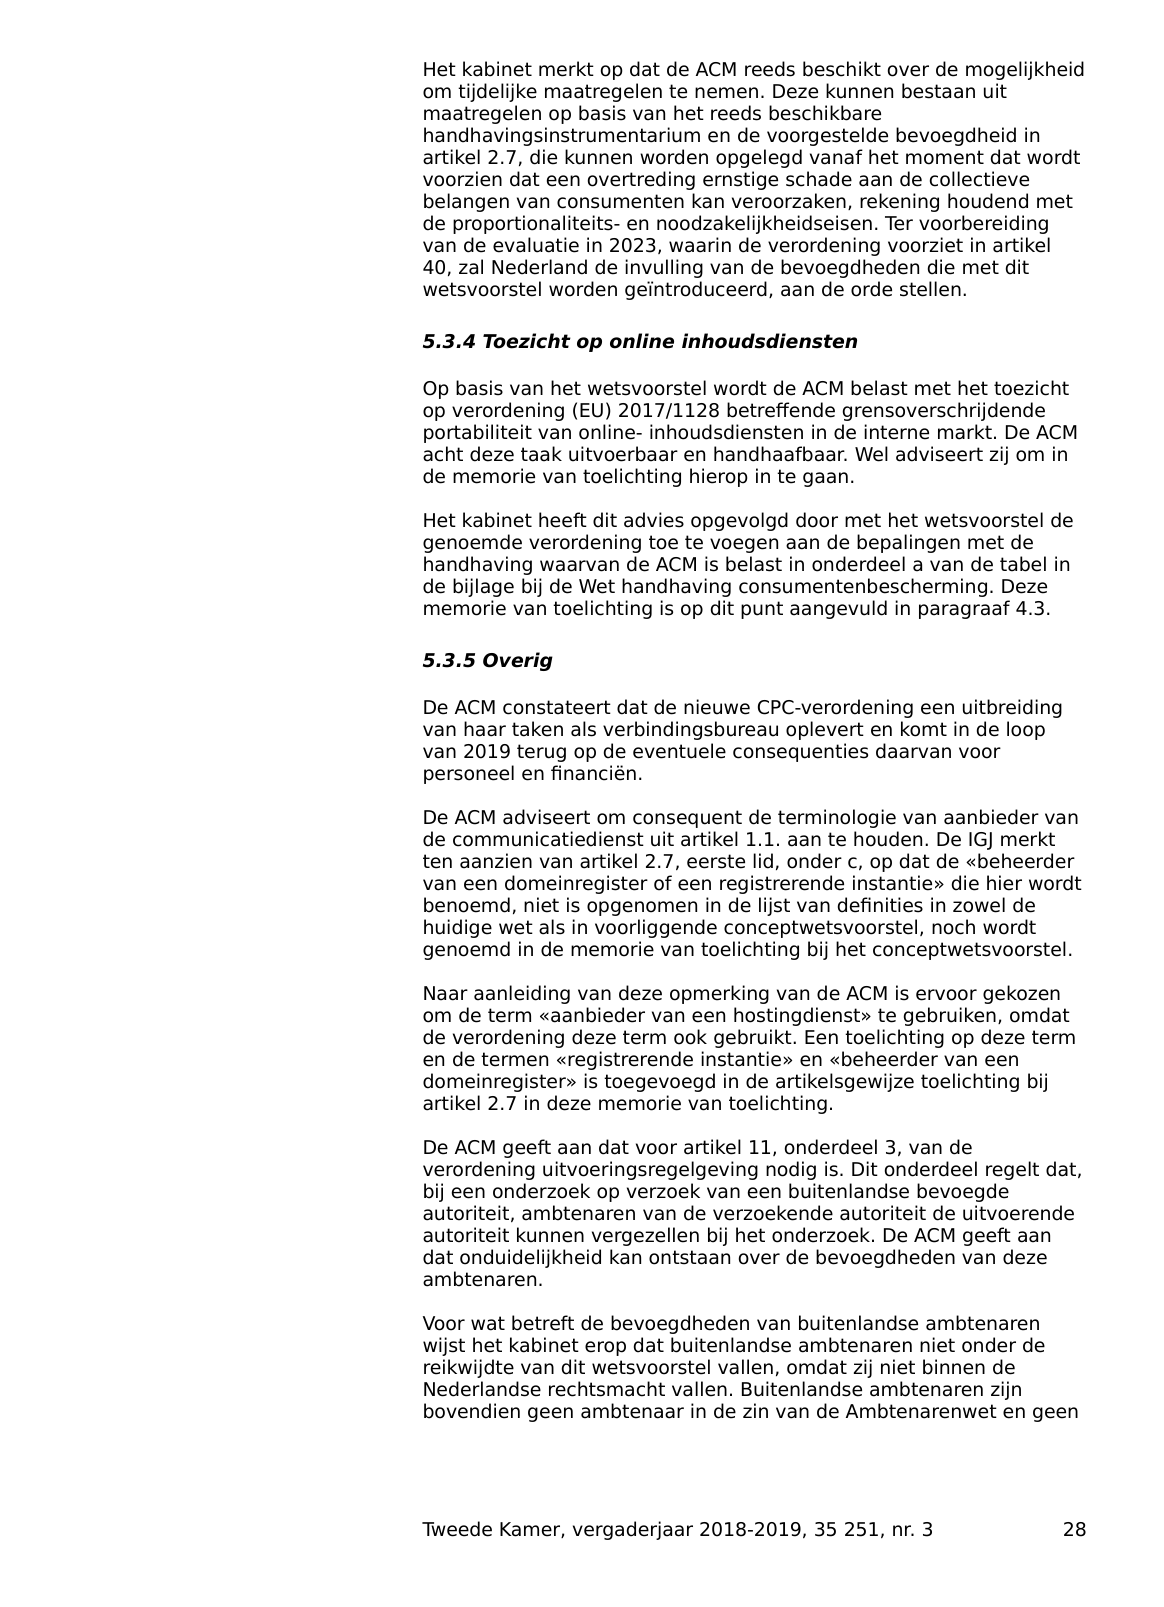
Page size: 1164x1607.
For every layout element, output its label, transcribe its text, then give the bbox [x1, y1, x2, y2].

text Naar aanleiding van deze opmerking van de ACM is ervoor gekozen om de term «aanbieder van een hostingdienst» te gebruiken, omdat de verordening deze term ook gebruikt. Een toelichting op deze term en de termen «registrerende instantie» en «beheerder van een domeinregister» is toegevoegd in de artikelsgewijze toelichting bij artikel 2.7 in deze memorie van toelichting. [422, 983, 1087, 1115]
text De ACM geeft aan dat voor artikel 11, onderdeel 3, van de verordening uitvoeringsregelgeving nodig is. Dit onderdeel regelt dat, bij een onderzoek op verzoek van een buitenlandse bevoegde autoriteit, ambtenaren van de verzoekende autoriteit de uitvoerende autoriteit kunnen vergezellen bij het onderzoek. De ACM geeft aan dat onduidelijkheid kan ontstaan over de bevoegdheden van deze ambtenaren. [422, 1137, 1087, 1291]
text De ACM constateert dat de nieuwe CPC-verordening een uitbreiding van haar taken als verbindingsbureau oplevert en komt in de loop van 2019 terug op de eventuele consequenties daarvan voor personeel en financiën. [422, 697, 1087, 785]
text Op basis van het wetsvoorstel wordt de ACM belast met het toezicht op verordening (EU) 2017/1128 betreffende grensoverschrijdende portabiliteit van online- inhoudsdiensten in de interne markt. De ACM acht deze taak uitvoerbaar en handhaafbaar. Wel adviseert zij om in de memorie van toelichting hierop in te gaan. [422, 378, 1087, 488]
text De ACM adviseert om consequent de terminologie van aanbieder van de communicatiedienst uit artikel 1.1. aan te houden. De IGJ merkt ten aanzien van artikel 2.7, eerste lid, onder c, op dat de «beheerder van een domeinregister of een registrerende instantie» die hier wordt benoemd, niet is opgenomen in de lijst van definities in zowel de huidige wet als in voorliggende conceptwetsvoorstel, noch wordt genoemd in de memorie van toelichting bij het conceptwetsvoorstel. [422, 807, 1087, 961]
subtitle 5.3.4 Toezicht op online inhoudsdiensten [422, 331, 1087, 353]
subtitle 5.3.5 Overig [422, 650, 1087, 672]
text Voor wat betreft de bevoegdheden van buitenlandse ambtenaren wijst het kabinet erop dat buitenlandse ambtenaren niet onder de reikwijdte van dit wetsvoorstel vallen, omdat zij niet binnen de Nederlandse rechtsmacht vallen. Buitenlandse ambtenaren zijn bovendien geen ambtenaar in de zin van de Ambtenarenwet en geen [422, 1313, 1087, 1423]
text Het kabinet heeft dit advies opgevolgd door met het wetsvoorstel de genoemde verordening toe te voegen aan de bepalingen met de handhaving waarvan de ACM is belast in onderdeel a van de tabel in de bijlage bij de Wet handhaving consumentenbescherming. Deze memorie van toelichting is op dit punt aangevuld in paragraaf 4.3. [422, 510, 1087, 620]
text Het kabinet merkt op dat de ACM reeds beschikt over de mogelijkheid om tijdelijke maatregelen te nemen. Deze kunnen bestaan uit maatregelen op basis van het reeds beschikbare handhavingsinstrumentarium en de voorgestelde bevoegdheid in artikel 2.7, die kunnen worden opgelegd vanaf het moment dat wordt voorzien dat een overtreding ernstige schade aan de collectieve belangen van consumenten kan veroorzaken, rekening houdend met de proportionaliteits- en noodzakelijkheidseisen. Ter voorbereiding van de evaluatie in 2023, waarin de verordening voorziet in artikel 40, zal Nederland de invulling van de bevoegdheden die met dit wetsvoorstel worden geïntroduceerd, aan de orde stellen. [422, 59, 1087, 301]
